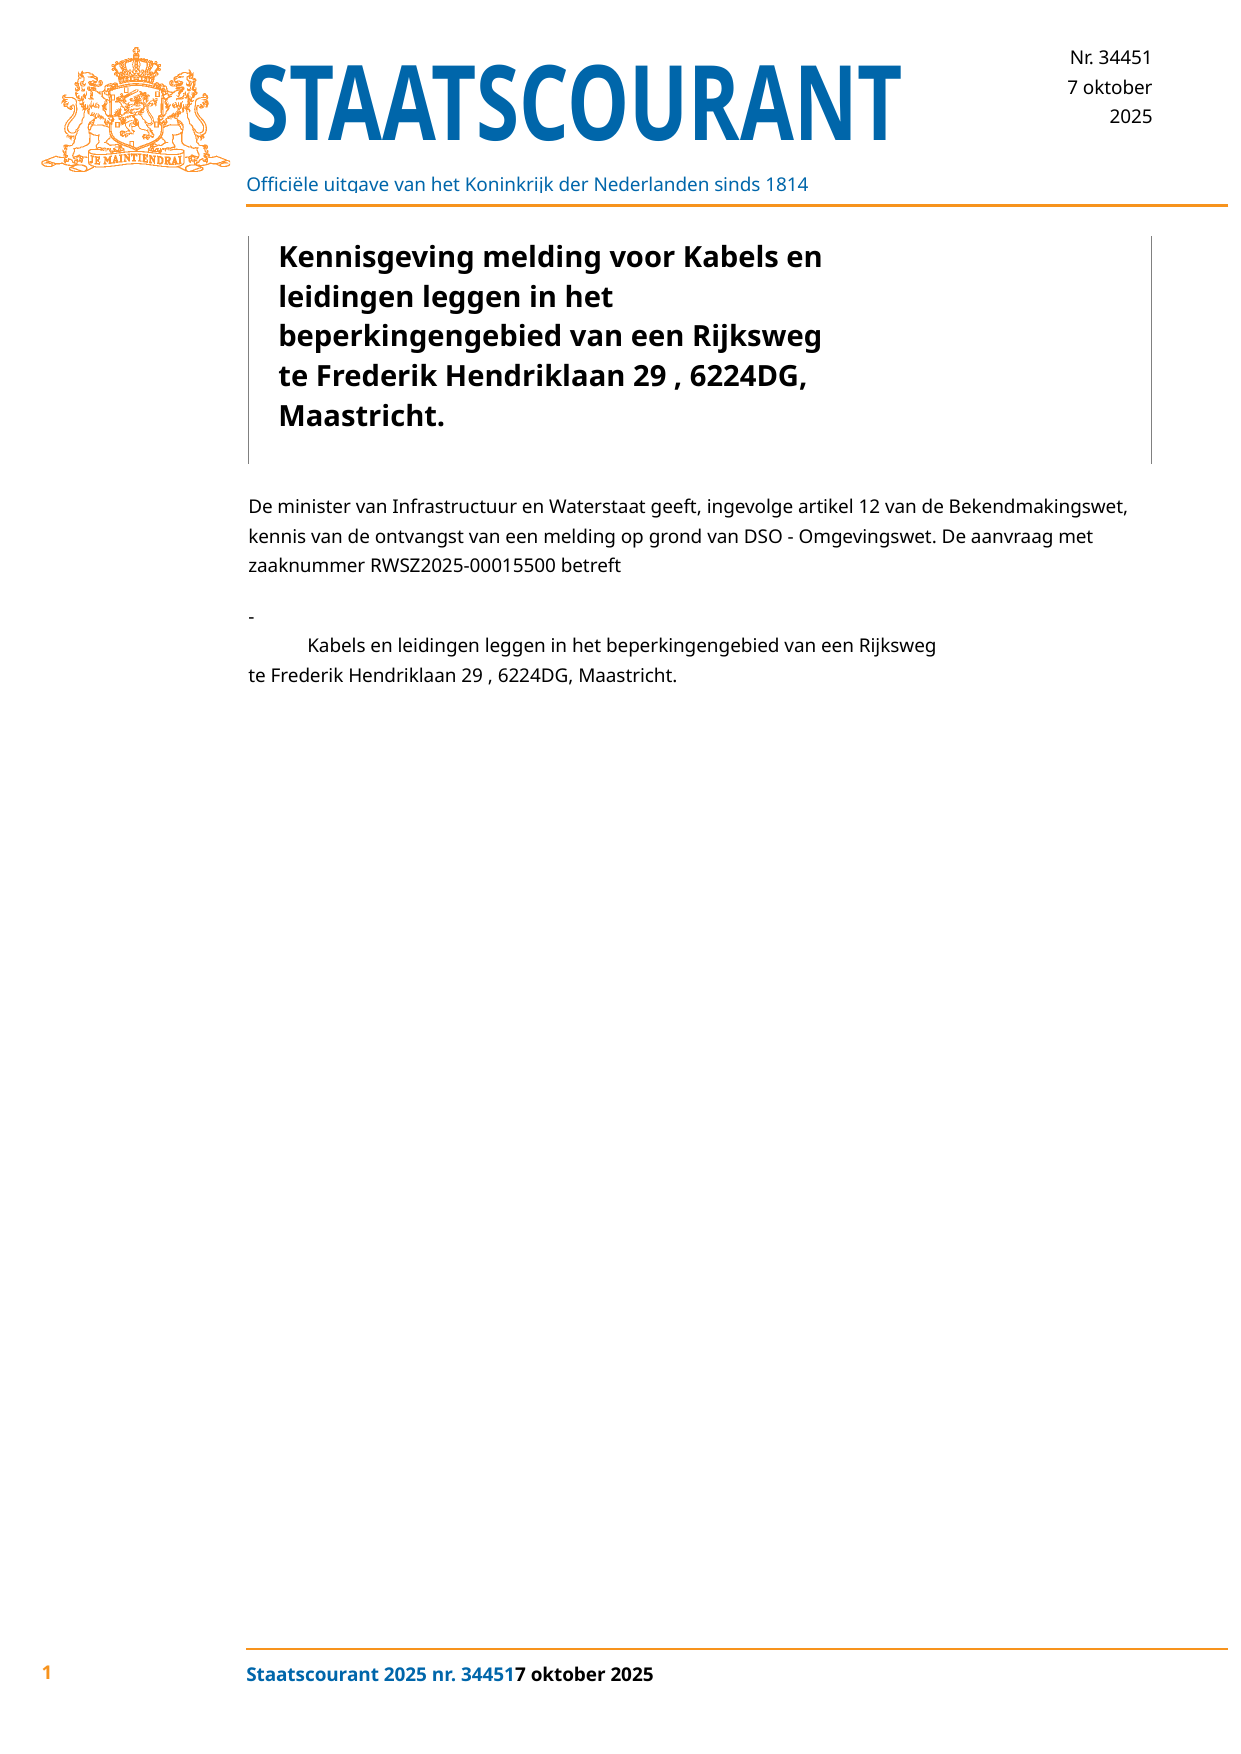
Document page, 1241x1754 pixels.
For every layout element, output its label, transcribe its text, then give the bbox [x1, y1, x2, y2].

picture [912, 236, 1090, 414]
picture [41, 47, 231, 172]
table_header [1090, 236, 1151, 413]
text De minister van Infrastructuur en Waterstaat geeft, ingevolge artikel 12 van de Bekendmakingswet, kennis van de ontvangst van een melding op grond van DSO - Omgevingswet. De aanvraag met zaaknummer RWSZ2025-00015500 betreft [248, 493, 1152, 578]
list Kabels en leidingen leggen in het beperkingengebied van een Rijksweg [248, 632, 1152, 658]
table_header [850, 414, 1151, 464]
table_header [850, 236, 912, 413]
table_header Kennisgeving melding voor Kabels en leidingen leggen in het beperkingengebied van een Rijksweg te Frederik Hendriklaan 29 , 6224DG, Maastricht. [249, 236, 850, 464]
text te Frederik Hendriklaan 29 , 6224DG, Maastricht. [248, 662, 1152, 688]
